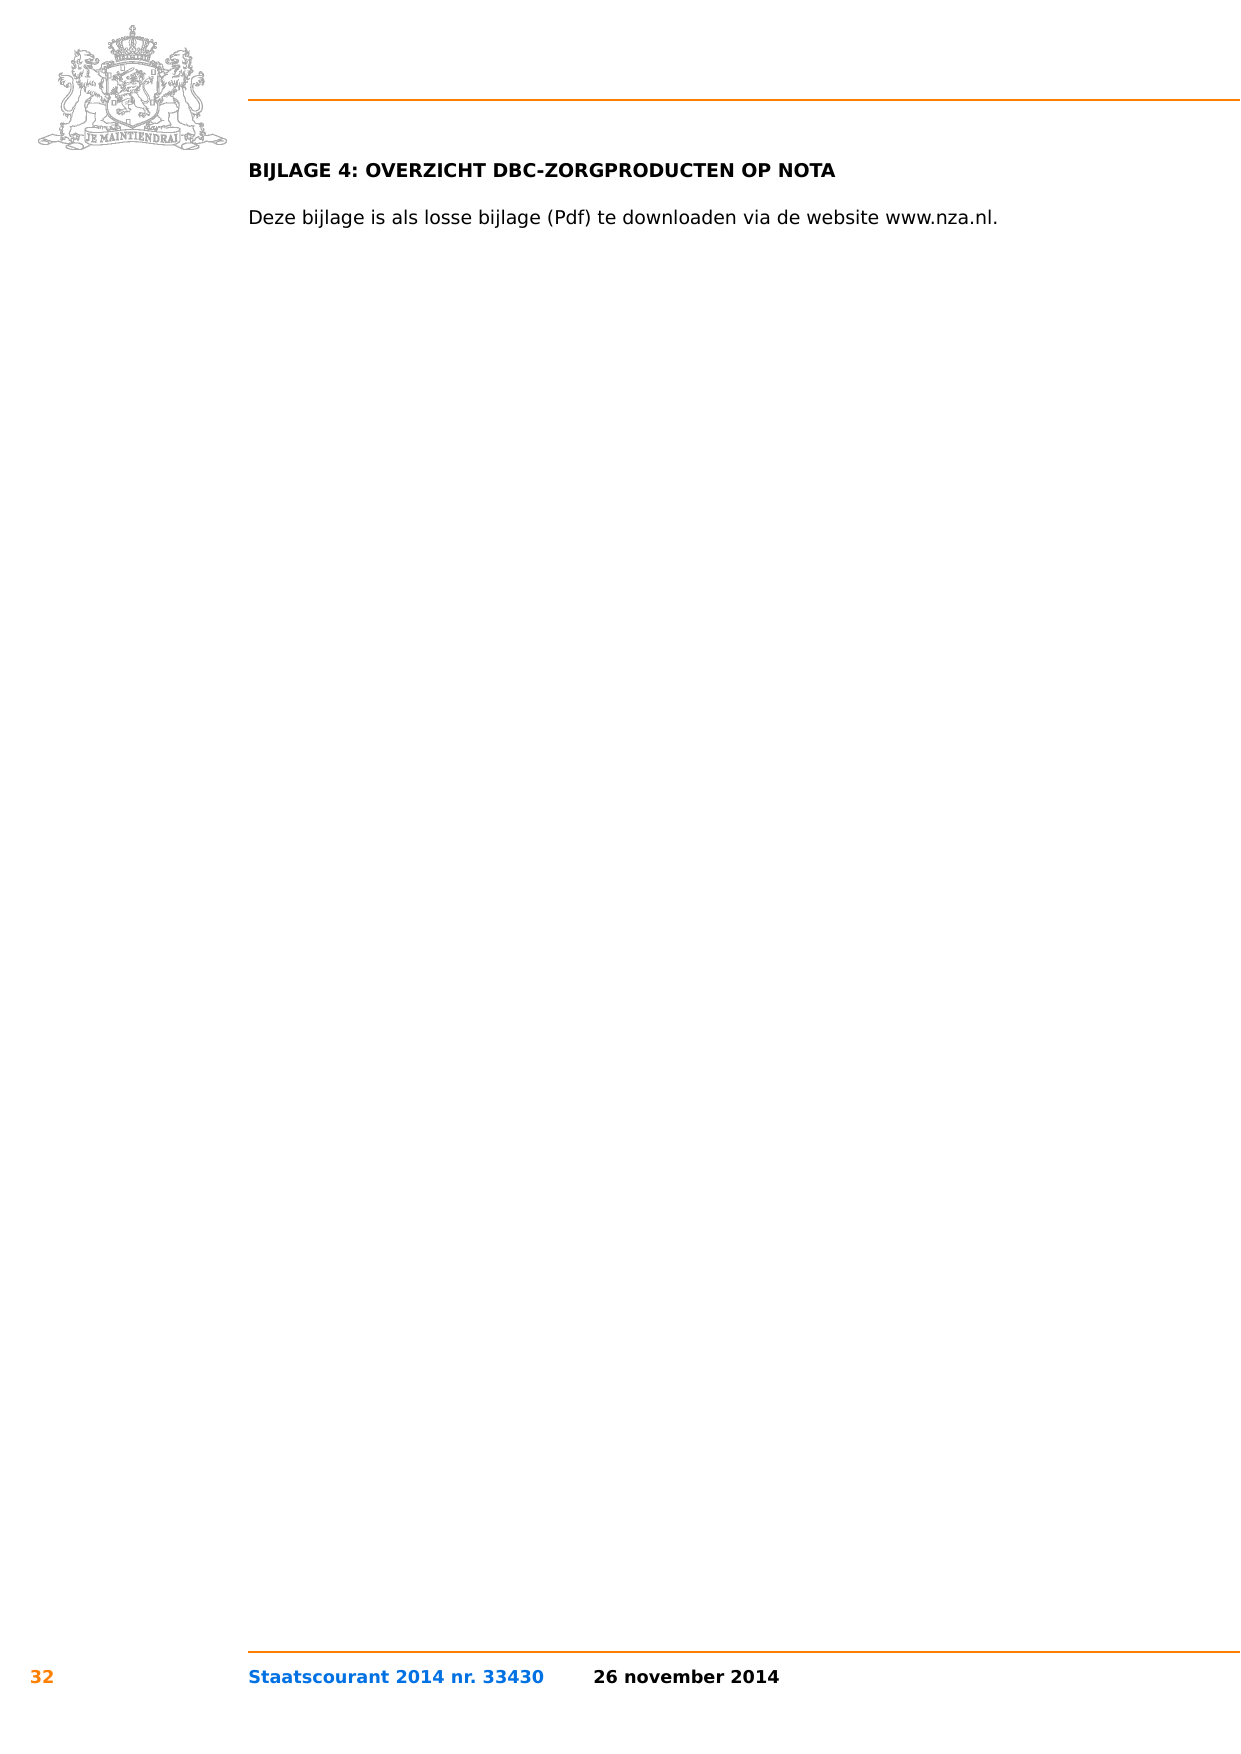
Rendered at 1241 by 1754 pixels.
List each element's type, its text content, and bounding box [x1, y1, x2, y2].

text Deze bijlage is als losse bijlage (Pdf) te downloaden via de website www.nza.nl. [248, 207, 1163, 229]
picture [38, 25, 227, 150]
subtitle BIJLAGE 4: OVERZICHT DBC-ZORGPRODUCTEN OP NOTA [248, 160, 1163, 182]
